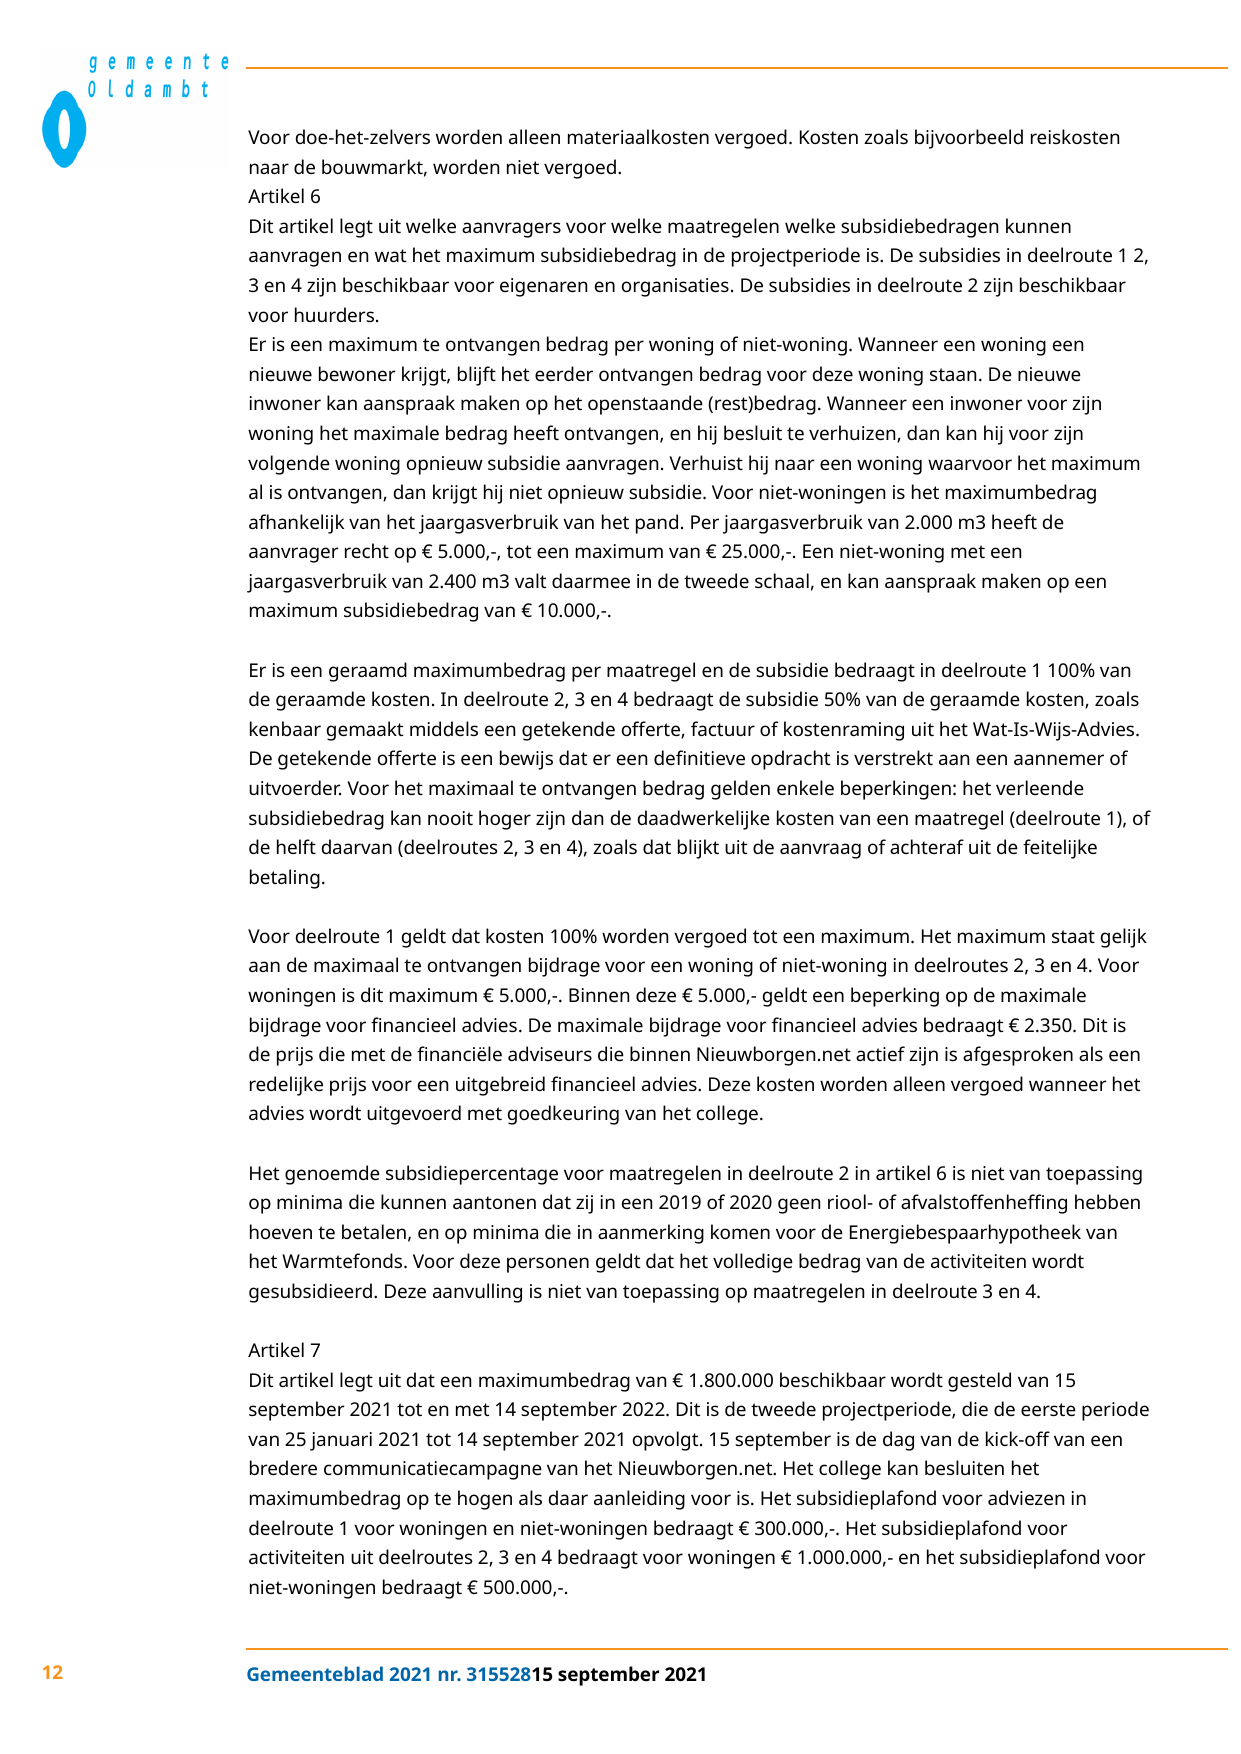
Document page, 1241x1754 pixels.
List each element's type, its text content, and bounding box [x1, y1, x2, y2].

text Artikel 7 [248, 1337, 1152, 1363]
text Het genoemde subsidiepercentage voor maatregelen in deelroute 2 in artikel 6 is niet van toepassing op minima die kunnen aantonen dat zij in een 2019 of 2020 geen riool- of afvalstoffenheffing hebben hoeven te betalen, en op minima die in aanmerking komen voor de Energiebespaarhypotheek van het Warmtefonds. Voor deze personen geldt dat het volledige bedrag van de activiteiten wordt gesubsidieerd. Deze aanvulling is niet van toepassing op maatregelen in deelroute 3 en 4. [248, 1160, 1152, 1304]
text Er is een geraamd maximumbedrag per maatregel en de subsidie bedraagt in deelroute 1 100% van de geraamde kosten. In deelroute 2, 3 en 4 bedraagt de subsidie 50% van de geraamde kosten, zoals kenbaar gemaakt middels een getekende offerte, factuur of kostenraming uit het Wat-Is-Wijs-Advies. De getekende offerte is een bewijs dat er een definitieve opdracht is verstrekt aan een aannemer of uitvoerder. Voor het maximaal te ontvangen bedrag gelden enkele beperkingen: het verleende subsidiebedrag kan nooit hoger zijn dan de daadwerkelijke kosten van een maatregel (deelroute 1), of de helft daarvan (deelroutes 2, 3 en 4), zoals dat blijkt uit de aanvraag of achteraf uit de feitelijke betaling. [248, 657, 1152, 890]
picture [41, 47, 231, 172]
text Voor doe-het-zelvers worden alleen materiaalkosten vergoed. Kosten zoals bijvoorbeeld reiskosten naar de bouwmarkt, worden niet vergoed. [248, 124, 1152, 180]
text Dit artikel legt uit welke aanvragers voor welke maatregelen welke subsidiebedragen kunnen aanvragen en wat het maximum subsidiebedrag in de projectperiode is. De subsidies in deelroute 1 2, 3 en 4 zijn beschikbaar voor eigenaren en organisaties. De subsidies in deelroute 2 zijn beschikbaar voor huurders. [248, 213, 1152, 328]
text Er is een maximum te ontvangen bedrag per woning of niet-woning. Wanneer een woning een nieuwe bewoner krijgt, blijft het eerder ontvangen bedrag voor deze woning staan. De nieuwe inwoner kan aanspraak maken op het openstaande (rest)bedrag. Wanneer een inwoner voor zijn woning het maximale bedrag heeft ontvangen, en hij besluit te verhuizen, dan kan hij voor zijn volgende woning opnieuw subsidie aanvragen. Verhuist hij naar een woning waarvoor het maximum al is ontvangen, dan krijgt hij niet opnieuw subsidie. Voor niet-woningen is het maximumbedrag afhankelijk van het jaargasverbruik van het pand. Per jaargasverbruik van 2.000 m3 heeft de aanvrager recht op € 5.000,-, tot een maximum van € 25.000,-. Een niet-woning met een jaargasverbruik van 2.400 m3 valt daarmee in de tweede schaal, en kan aanspraak maken op een maximum subsidiebedrag van € 10.000,-. [248, 331, 1152, 623]
text Artikel 6 [248, 183, 1152, 209]
text Voor deelroute 1 geldt dat kosten 100% worden vergoed tot een maximum. Het maximum staat gelijk aan de maximaal te ontvangen bijdrage voor een woning of niet-woning in deelroutes 2, 3 en 4. Voor woningen is dit maximum € 5.000,-. Binnen deze € 5.000,- geldt een beperking op de maximale bijdrage voor financieel advies. De maximale bijdrage voor financieel advies bedraagt € 2.350. Dit is de prijs die met de financiële adviseurs die binnen Nieuwborgen.net actief zijn is afgesproken als een redelijke prijs voor een uitgebreid financieel advies. Deze kosten worden alleen vergoed wanneer het advies wordt uitgevoerd met goedkeuring van het college. [248, 923, 1152, 1126]
text Dit artikel legt uit dat een maximumbedrag van € 1.800.000 beschikbaar wordt gesteld van 15 september 2021 tot en met 14 september 2022. Dit is de tweede projectperiode, die de eerste periode van 25 januari 2021 tot 14 september 2021 opvolgt. 15 september is de dag van de kick-off van een bredere communicatiecampagne van het Nieuwborgen.net. Het college kan besluiten het maximumbedrag op te hogen als daar aanleiding voor is. Het subsidieplafond voor adviezen in deelroute 1 voor woningen en niet-woningen bedraagt € 300.000,-. Het subsidieplafond voor activiteiten uit deelroutes 2, 3 en 4 bedraagt voor woningen € 1.000.000,- en het subsidieplafond voor niet-woningen bedraagt € 500.000,-. [248, 1367, 1152, 1600]
